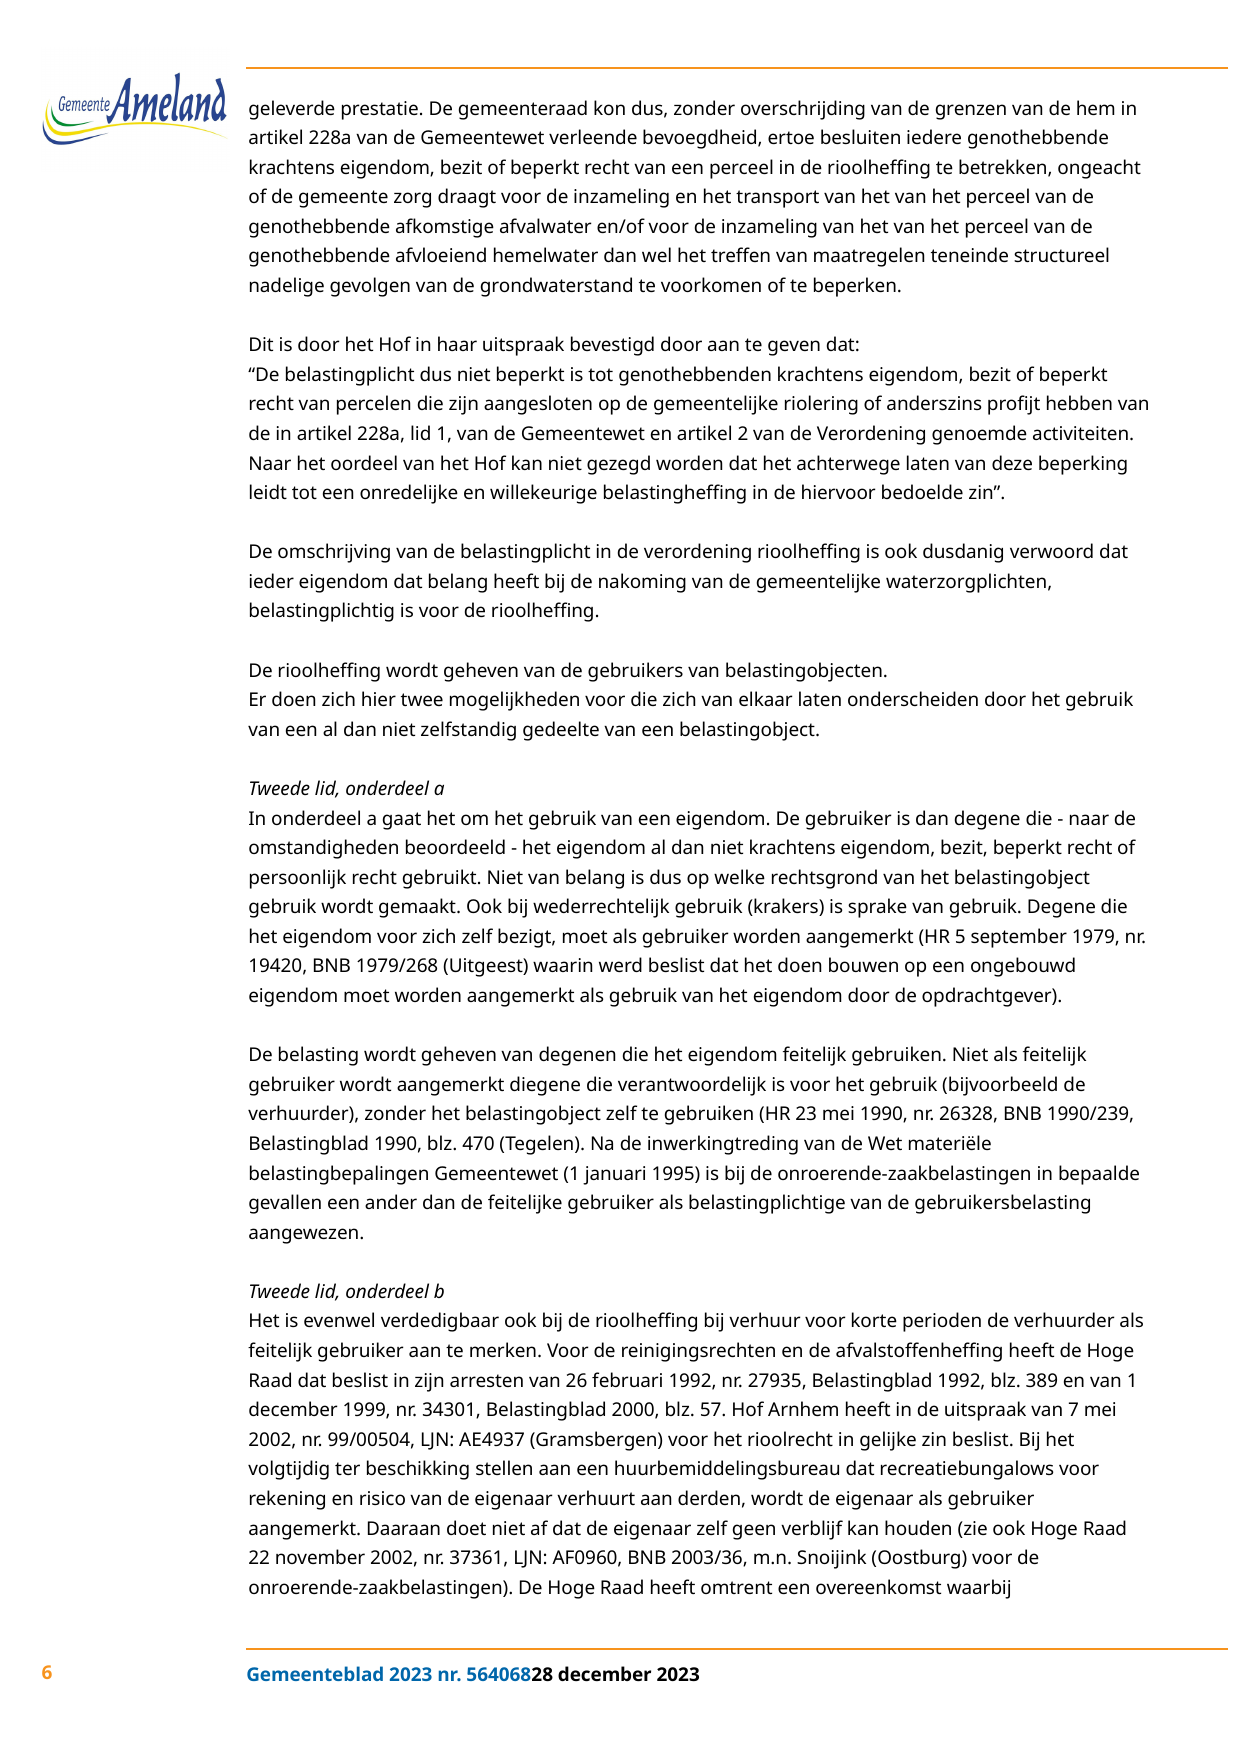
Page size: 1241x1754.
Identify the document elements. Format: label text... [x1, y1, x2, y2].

text De omschrijving van de belastingplicht in de verordening rioolheffing is ook dusdanig verwoord dat ieder eigendom dat belang heeft bij de nakoming van de gemeentelijke waterzorgplichten, belastingplichtig is voor de rioolheffing. [248, 538, 1152, 623]
text Dit is door het Hof in haar uitspraak bevestigd door aan te geven dat: [248, 331, 1152, 357]
text Er doen zich hier twee mogelijkheden voor die zich van elkaar laten onderscheiden door het gebruik van een al dan niet zelfstandig gedeelte van een belastingobject. [248, 686, 1152, 742]
text Tweede lid, onderdeel b [248, 1278, 1152, 1304]
text Tweede lid, onderdeel a [248, 775, 1152, 801]
text “De belastingplicht dus niet beperkt is tot genothebbenden krachtens eigendom, bezit of beperkt recht van percelen die zijn aangesloten op de gemeentelijke riolering of anderszins profijt hebben van de in artikel 228a, lid 1, van de Gemeentewet en artikel 2 van de Verordening genoemde activiteiten. Naar het oordeel van het Hof kan niet gezegd worden dat het achterwege laten van deze beperking leidt tot een onredelijke en willekeurige belastingheffing in de hiervoor bedoelde zin”. [248, 361, 1152, 505]
text Het is evenwel verdedigbaar ook bij de rioolheffing bij verhuur voor korte perioden de verhuurder als feitelijk gebruiker aan te merken. Voor de reinigingsrechten en de afvalstoffenheffing heeft de Hoge Raad dat beslist in zijn arresten van 26 februari 1992, nr. 27935, Belastingblad 1992, blz. 389 en van 1 december 1999, nr. 34301, Belastingblad 2000, blz. 57. Hof Arnhem heeft in de uitspraak van 7 mei 2002, nr. 99/00504, LJN: AE4937 (Gramsbergen) voor het rioolrecht in gelijke zin beslist. Bij het volgtijdig ter beschikking stellen aan een huurbemiddelingsbureau dat recreatiebungalows voor rekening en risico van de eigenaar verhuurt aan derden, wordt de eigenaar als gebruiker aangemerkt. Daaraan doet niet af dat de eigenaar zelf geen verblijf kan houden (zie ook Hoge Raad 22 november 2002, nr. 37361, LJN: AF0960, BNB 2003/36, m.n. Snoijink (Oostburg) voor de onroerende-zaakbelastingen). De Hoge Raad heeft omtrent een overeenkomst waarbij [248, 1308, 1152, 1600]
text De belasting wordt geheven van degenen die het eigendom feitelijk gebruiken. Niet als feitelijk gebruiker wordt aangemerkt diegene die verantwoordelijk is voor het gebruik (bijvoorbeeld de verhuurder), zonder het belastingobject zelf te gebruiken (HR 23 mei 1990, nr. 26328, BNB 1990/239, Belastingblad 1990, blz. 470 (Tegelen). Na de inwerkingtreding van de Wet materiële belastingbepalingen Gemeentewet (1 januari 1995) is bij de onroerende-zaakbelastingen in bepaalde gevallen een ander dan de feitelijke gebruiker als belastingplichtige van de gebruikersbelasting aangewezen. [248, 1041, 1152, 1245]
picture [41, 47, 231, 172]
text geleverde prestatie. De gemeenteraad kon dus, zonder overschrijding van de grenzen van de hem in artikel 228a van de Gemeentewet verleende bevoegdheid, ertoe besluiten iedere genothebbende krachtens eigendom, bezit of beperkt recht van een perceel in de rioolheffing te betrekken, ongeacht of de gemeente zorg draagt voor de inzameling en het transport van het van het perceel van de genothebbende afkomstige afvalwater en/of voor de inzameling van het van het perceel van de genothebbende afvloeiend hemelwater dan wel het treffen van maatregelen teneinde structureel nadelige gevolgen van de grondwaterstand te voorkomen of te beperken. [248, 95, 1152, 298]
text In onderdeel a gaat het om het gebruik van een eigendom. De gebruiker is dan degene die - naar de omstandigheden beoordeeld - het eigendom al dan niet krachtens eigendom, bezit, beperkt recht of persoonlijk recht gebruikt. Niet van belang is dus op welke rechtsgrond van het belastingobject gebruik wordt gemaakt. Ook bij wederrechtelijk gebruik (krakers) is sprake van gebruik. Degene die het eigendom voor zich zelf bezigt, moet als gebruiker worden aangemerkt (HR 5 september 1979, nr. 19420, BNB 1979/268 (Uitgeest) waarin werd beslist dat het doen bouwen op een ongebouwd eigendom moet worden aangemerkt als gebruik van het eigendom door de opdrachtgever). [248, 805, 1152, 1008]
text De rioolheffing wordt geheven van de gebruikers van belastingobjecten. [248, 657, 1152, 683]
